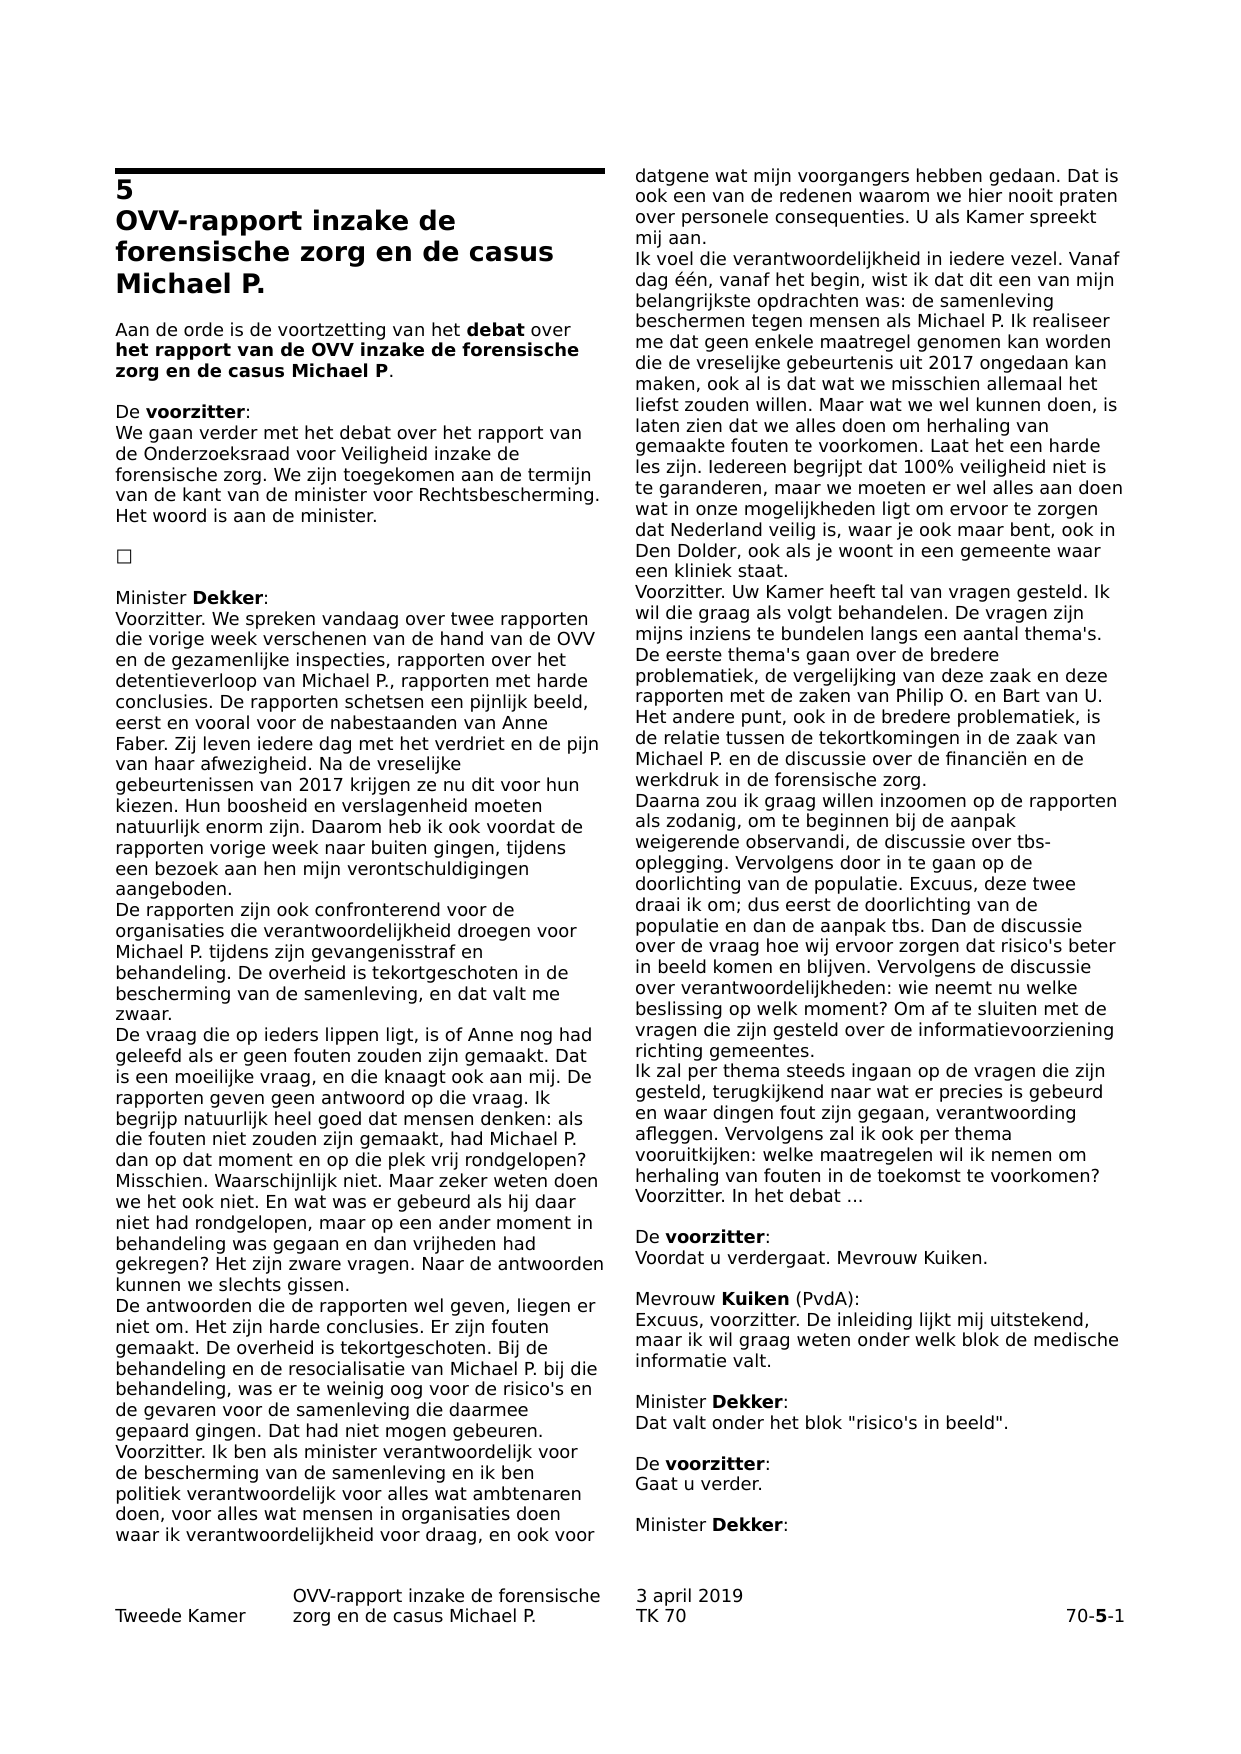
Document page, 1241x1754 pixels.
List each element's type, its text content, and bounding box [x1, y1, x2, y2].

text Dat valt onder het blok "risico's in beeld". [635, 1412, 1125, 1433]
text Voordat u verdergaat. Mevrouw Kuiken. [635, 1248, 1125, 1268]
text Excuus, voorzitter. De inleiding lijkt mij uitstekend, maar ik wil graag weten onder welk blok de medische informatie valt. [635, 1309, 1125, 1372]
text De voorzitter: [635, 1453, 1125, 1474]
text Gaat u verder. [635, 1474, 1125, 1495]
title 5 OVV-rapport inzake de forensische zorg en de casus Michael P. [115, 174, 605, 299]
text Minister Dekker: [115, 587, 605, 608]
text datgene wat mijn voorgangers hebben gedaan. Dat is ook een van de redenen waarom we hier nooit praten over personele consequenties. U als Kamer spreekt mij aan. [635, 165, 1125, 249]
text Mevrouw Kuiken (PvdA): [635, 1288, 1125, 1309]
text Voorzitter. We spreken vandaag over twee rapporten die vorige week verschenen van de hand van de OVV en de gezamenlijke inspecties, rapporten over het detentieverloop van Michael P., rapporten met harde conclusies. De rapporten schetsen een pijnlijk beeld, eerst en vooral voor de nabestaanden van Anne Faber. Zij leven iedere dag met het verdriet en de pijn van haar afwezigheid. Na de vreselijke gebeurtenissen van 2017 krijgen ze nu dit voor hun kiezen. Hun boosheid en verslagenheid moeten natuurlijk enorm zijn. Daarom heb ik ook voordat de rapporten vorige week naar buiten gingen, tijdens een bezoek aan hen mijn verontschuldigingen aangeboden. [115, 608, 605, 900]
text Aan de orde is de voortzetting van het debat over het rapport van de OVV inzake de forensische zorg en de casus Michael P. [115, 319, 605, 382]
text De voorzitter: [635, 1227, 1125, 1248]
text De rapporten zijn ook confronterend voor de organisaties die verantwoordelijkheid droegen voor Michael P. tijdens zijn gevangenisstraf en behandeling. De overheid is tekortgeschoten in de bescherming van de samenleving, en dat valt me zwaar. [115, 900, 605, 1025]
text Ik voel die verantwoordelijkheid in iedere vezel. Vanaf dag één, vanaf het begin, wist ik dat dit een van mijn belangrijkste opdrachten was: de samenleving beschermen tegen mensen als Michael P. Ik realiseer me dat geen enkele maatregel genomen kan worden die de vreselijke gebeurtenis uit 2017 ongedaan kan maken, ook al is dat wat we misschien allemaal het liefst zouden willen. Maar wat we wel kunnen doen, is laten zien dat we alles doen om herhaling van gemaakte fouten te voorkomen. Laat het een harde les zijn. Iedereen begrijpt dat 100% veiligheid niet is te garanderen, maar we moeten er wel alles aan doen wat in onze mogelijkheden ligt om ervoor te zorgen dat Nederland veilig is, waar je ook maar bent, ook in Den Dolder, ook als je woont in een gemeente waar een kliniek staat. [635, 249, 1125, 582]
text Minister Dekker: [635, 1392, 1125, 1412]
text De antwoorden die de rapporten wel geven, liegen er niet om. Het zijn harde conclusies. Er zijn fouten gemaakt. De overheid is tekortgeschoten. Bij de behandeling en de resocialisatie van Michael P. bij die behandeling, was er te weinig oog voor de risico's en de gevaren voor de samenleving die daarmee gepaard gingen. Dat had niet mogen gebeuren. [115, 1296, 605, 1442]
text De vraag die op ieders lippen ligt, is of Anne nog had geleefd als er geen fouten zouden zijn gemaakt. Dat is een moeilijke vraag, en die knaagt ook aan mij. De rapporten geven geen antwoord op die vraag. Ik begrijp natuurlijk heel goed dat mensen denken: als die fouten niet zouden zijn gemaakt, had Michael P. dan op dat moment en op die plek vrij rondgelopen? Misschien. Waarschijnlijk niet. Maar zeker weten doen we het ook niet. En wat was er gebeurd als hij daar niet had rondgelopen, maar op een ander moment in behandeling was gegaan en dan vrijheden had gekregen? Het zijn zware vragen. Naar de antwoorden kunnen we slechts gissen. [115, 1025, 605, 1296]
text De voorzitter: [115, 402, 605, 423]
text Minister Dekker: [635, 1515, 1125, 1536]
text Ik zal per thema steeds ingaan op de vragen die zijn gesteld, terugkijkend naar wat er precies is gebeurd en waar dingen fout zijn gegaan, verantwoording afleggen. Vervolgens zal ik ook per thema vooruitkijken: welke maatregelen wil ik nemen om herhaling van fouten in de toekomst te voorkomen? [635, 1061, 1125, 1186]
text Voorzitter. In het debat ... [635, 1186, 1125, 1207]
text Daarna zou ik graag willen inzoomen op de rapporten als zodanig, om te beginnen bij de aanpak weigerende observandi, de discussie over tbs-oplegging. Vervolgens door in te gaan op de doorlichting van de populatie. Excuus, deze twee draai ik om; dus eerst de doorlichting van de populatie en dan de aanpak tbs. Dan de discussie over de vraag hoe wij ervoor zorgen dat risico's beter in beeld komen en blijven. Vervolgens de discussie over verantwoordelijkheden: wie neemt nu welke beslissing op welk moment? Om af te sluiten met de vragen die zijn gesteld over de informatievoorziening richting gemeentes. [635, 790, 1125, 1061]
text ⬜ [115, 547, 605, 567]
text Voorzitter. Uw Kamer heeft tal van vragen gesteld. Ik wil die graag als volgt behandelen. De vragen zijn mijns inziens te bundelen langs een aantal thema's. De eerste thema's gaan over de bredere problematiek, de vergelijking van deze zaak en deze rapporten met de zaken van Philip O. en Bart van U. Het andere punt, ook in de bredere problematiek, is de relatie tussen de tekortkomingen in de zaak van Michael P. en de discussie over de financiën en de werkdruk in de forensische zorg. [635, 582, 1125, 790]
text Voorzitter. Ik ben als minister verantwoordelijk voor de bescherming van de samenleving en ik ben politiek verantwoordelijk voor alles wat ambtenaren doen, voor alles wat mensen in organisaties doen waar ik verantwoordelijkheid voor draag, en ook voor [115, 1442, 605, 1546]
text We gaan verder met het debat over het rapport van de Onderzoeksraad voor Veiligheid inzake de forensische zorg. We zijn toegekomen aan de termijn van de kant van de minister voor Rechtsbescherming. Het woord is aan de minister. [115, 423, 605, 527]
